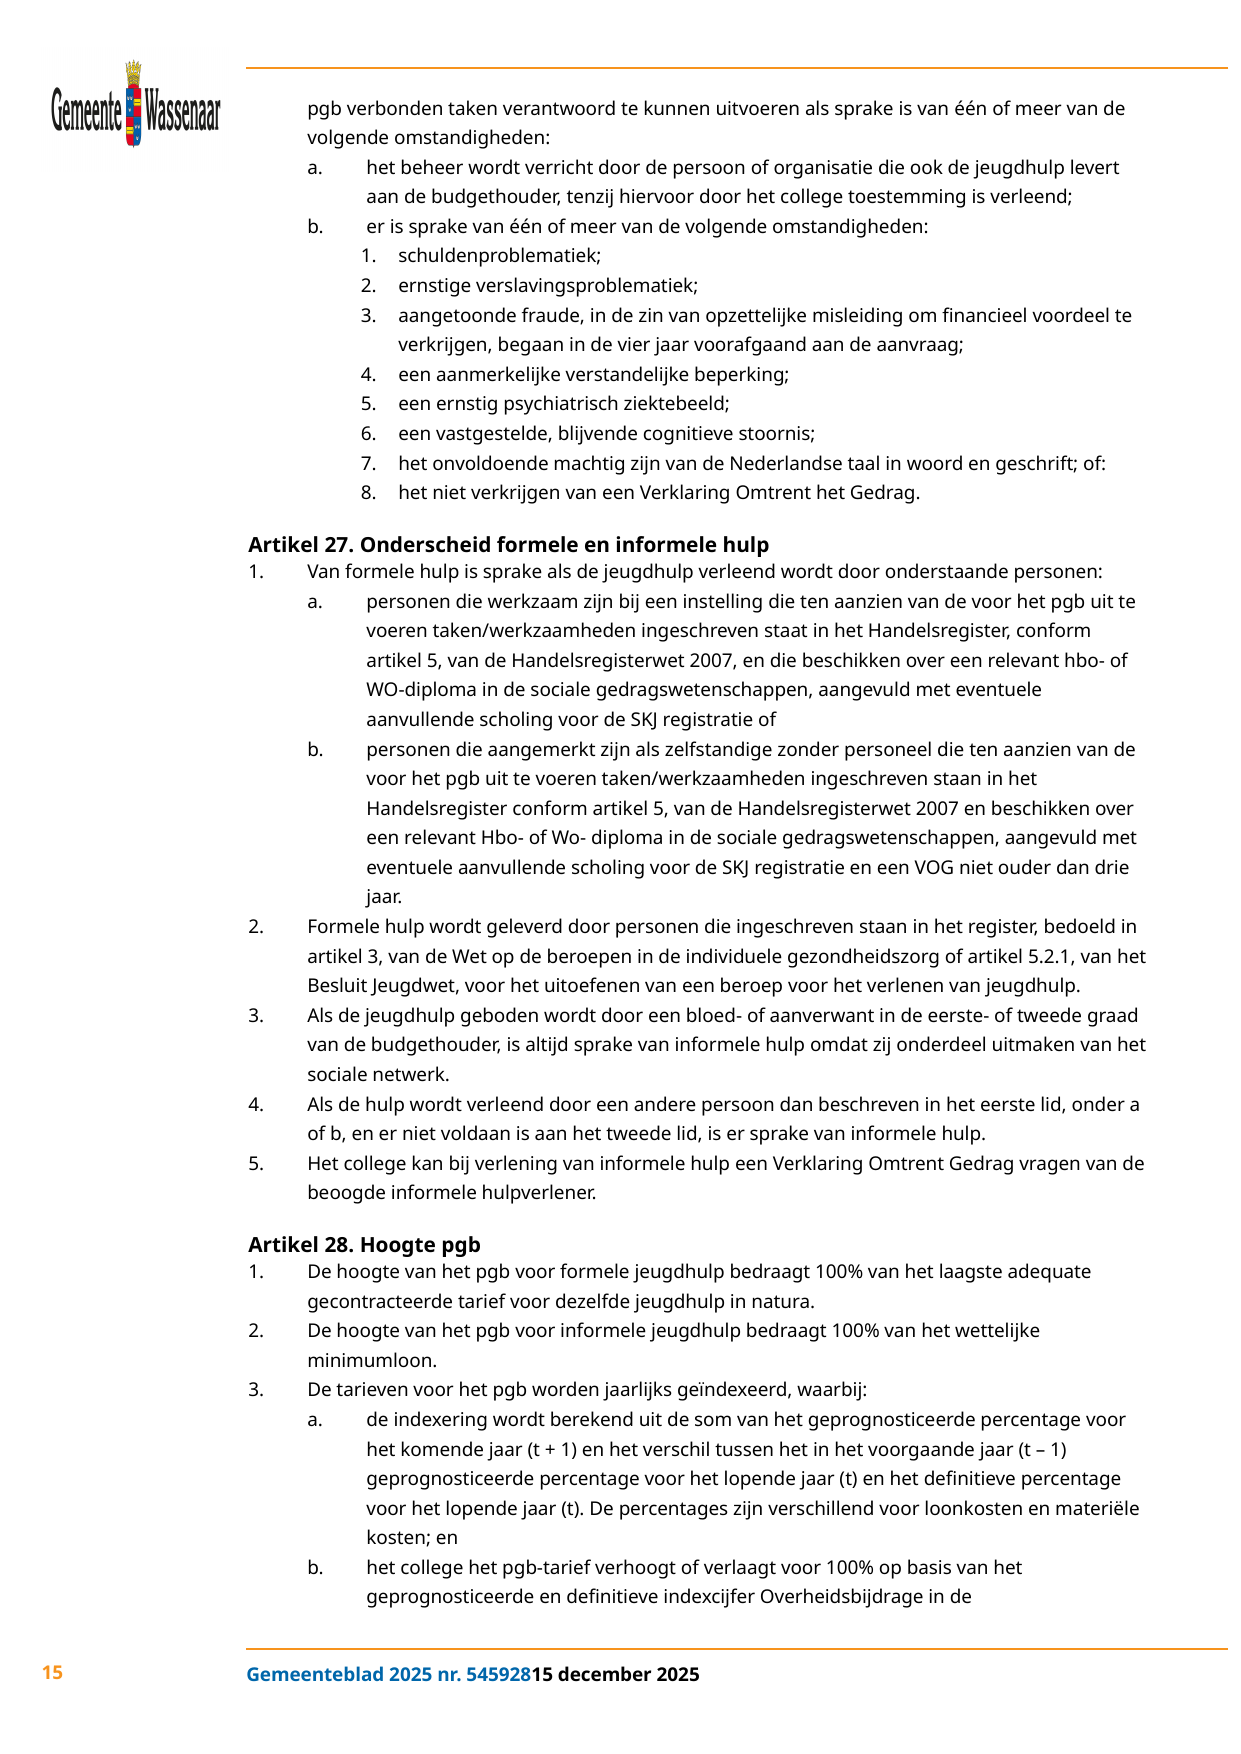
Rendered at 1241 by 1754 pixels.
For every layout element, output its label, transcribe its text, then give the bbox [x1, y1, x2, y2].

list De tarieven voor het pgb worden jaarlijks geïndexeerd, waarbij: [248, 1377, 1152, 1402]
list aangetoonde fraude, in de zin van opzettelijke misleiding om financieel voordeel te verkrijgen, begaan in de vier jaar voorafgaand aan de aanvraag; [361, 302, 1152, 357]
list het niet verkrijgen van een Verklaring Omtrent het Gedrag. [361, 479, 1152, 505]
list het onvoldoende machtig zijn van de Nederlandse taal in woord en geschrift; of: [361, 450, 1152, 476]
list Als de jeugdhulp geboden wordt door een bloed- of aanverwant in de eerste- of tweede graad van de budgethouder, is altijd sprake van informele hulp omdat zij onderdeel uitmaken van het sociale netwerk. [248, 1002, 1152, 1087]
list personen die werkzaam zijn bij een instelling die ten aanzien van de voor het pgb uit te voeren taken/werkzaamheden ingeschreven staat in het Handelsregister, conform artikel 5, van de Handelsregisterwet 2007, en die beschikken over een relevant hbo- of WO-diploma in de sociale gedragswetenschappen, aangevuld met eventuele aanvullende scholing voor de SKJ registratie of [307, 588, 1152, 732]
list schuldenproblematiek; [361, 243, 1152, 268]
list De hoogte van het pgb voor informele jeugdhulp bedraagt 100% van het wettelijke minimumloon. [248, 1317, 1152, 1373]
list het beheer wordt verricht door de persoon of organisatie die ook de jeugdhulp levert aan de budgethouder, tenzij hiervoor door het college toestemming is verleend; [307, 154, 1152, 209]
list Van formele hulp is sprake als de jeugdhulp verleend wordt door onderstaande personen: [248, 558, 1152, 584]
list er is sprake van één of meer van de volgende omstandigheden: [307, 213, 1152, 239]
picture [41, 47, 231, 172]
list een vastgestelde, blijvende cognitieve stoornis; [361, 420, 1152, 446]
list het college het pgb-tarief verhoogt of verlaagt voor 100% op basis van het geprognosticeerde en definitieve indexcijfer Overheidsbijdrage in de [307, 1554, 1152, 1609]
list een aanmerkelijke verstandelijke beperking; [361, 361, 1152, 387]
list Het college kan bij verlening van informele hulp een Verklaring Omtrent Gedrag vragen van de beoogde informele hulpverlener. [248, 1150, 1152, 1205]
list Formele hulp wordt geleverd door personen die ingeschreven staan in het register, bedoeld in artikel 3, van de Wet op de beroepen in de individuele gezondheidszorg of artikel 5.2.1, van het Besluit Jeugdwet, voor het uitoefenen van een beroep voor het verlenen van jeugdhulp. [248, 913, 1152, 998]
list een ernstig psychiatrisch ziektebeeld; [361, 391, 1152, 416]
text Artikel 28. Hoogte pgb [248, 1230, 1152, 1258]
list personen die aangemerkt zijn als zelfstandige zonder personeel die ten aanzien van de voor het pgb uit te voeren taken/werkzaamheden ingeschreven staan in het Handelsregister conform artikel 5, van de Handelsregisterwet 2007 en beschikken over een relevant Hbo- of Wo- diploma in de sociale gedragswetenschappen, aangevuld met eventuele aanvullende scholing voor de SKJ registratie en een VOG niet ouder dan drie jaar. [307, 736, 1152, 909]
text Artikel 27. Onderscheid formele en informele hulp [248, 530, 1152, 558]
list Als de hulp wordt verleend door een andere persoon dan beschreven in het eerste lid, onder a of b, en er niet voldaan is aan het tweede lid, is er sprake van informele hulp. [248, 1091, 1152, 1146]
list De hoogte van het pgb voor formele jeugdhulp bedraagt 100% van het laagste adequate gecontracteerde tarief voor dezelfde jeugdhulp in natura. [248, 1258, 1152, 1314]
list ernstige verslavingsproblematiek; [361, 272, 1152, 298]
list pgb verbonden taken verantwoord te kunnen uitvoeren als sprake is van één of meer van de volgende omstandigheden: [248, 95, 1152, 150]
list de indexering wordt berekend uit de som van het geprognosticeerde percentage voor het komende jaar (t + 1) en het verschil tussen het in het voorgaande jaar (t – 1) geprognosticeerde percentage voor het lopende jaar (t) en het definitieve percentage voor het lopende jaar (t). De percentages zijn verschillend voor loonkosten en materiële kosten; en [307, 1406, 1152, 1550]
